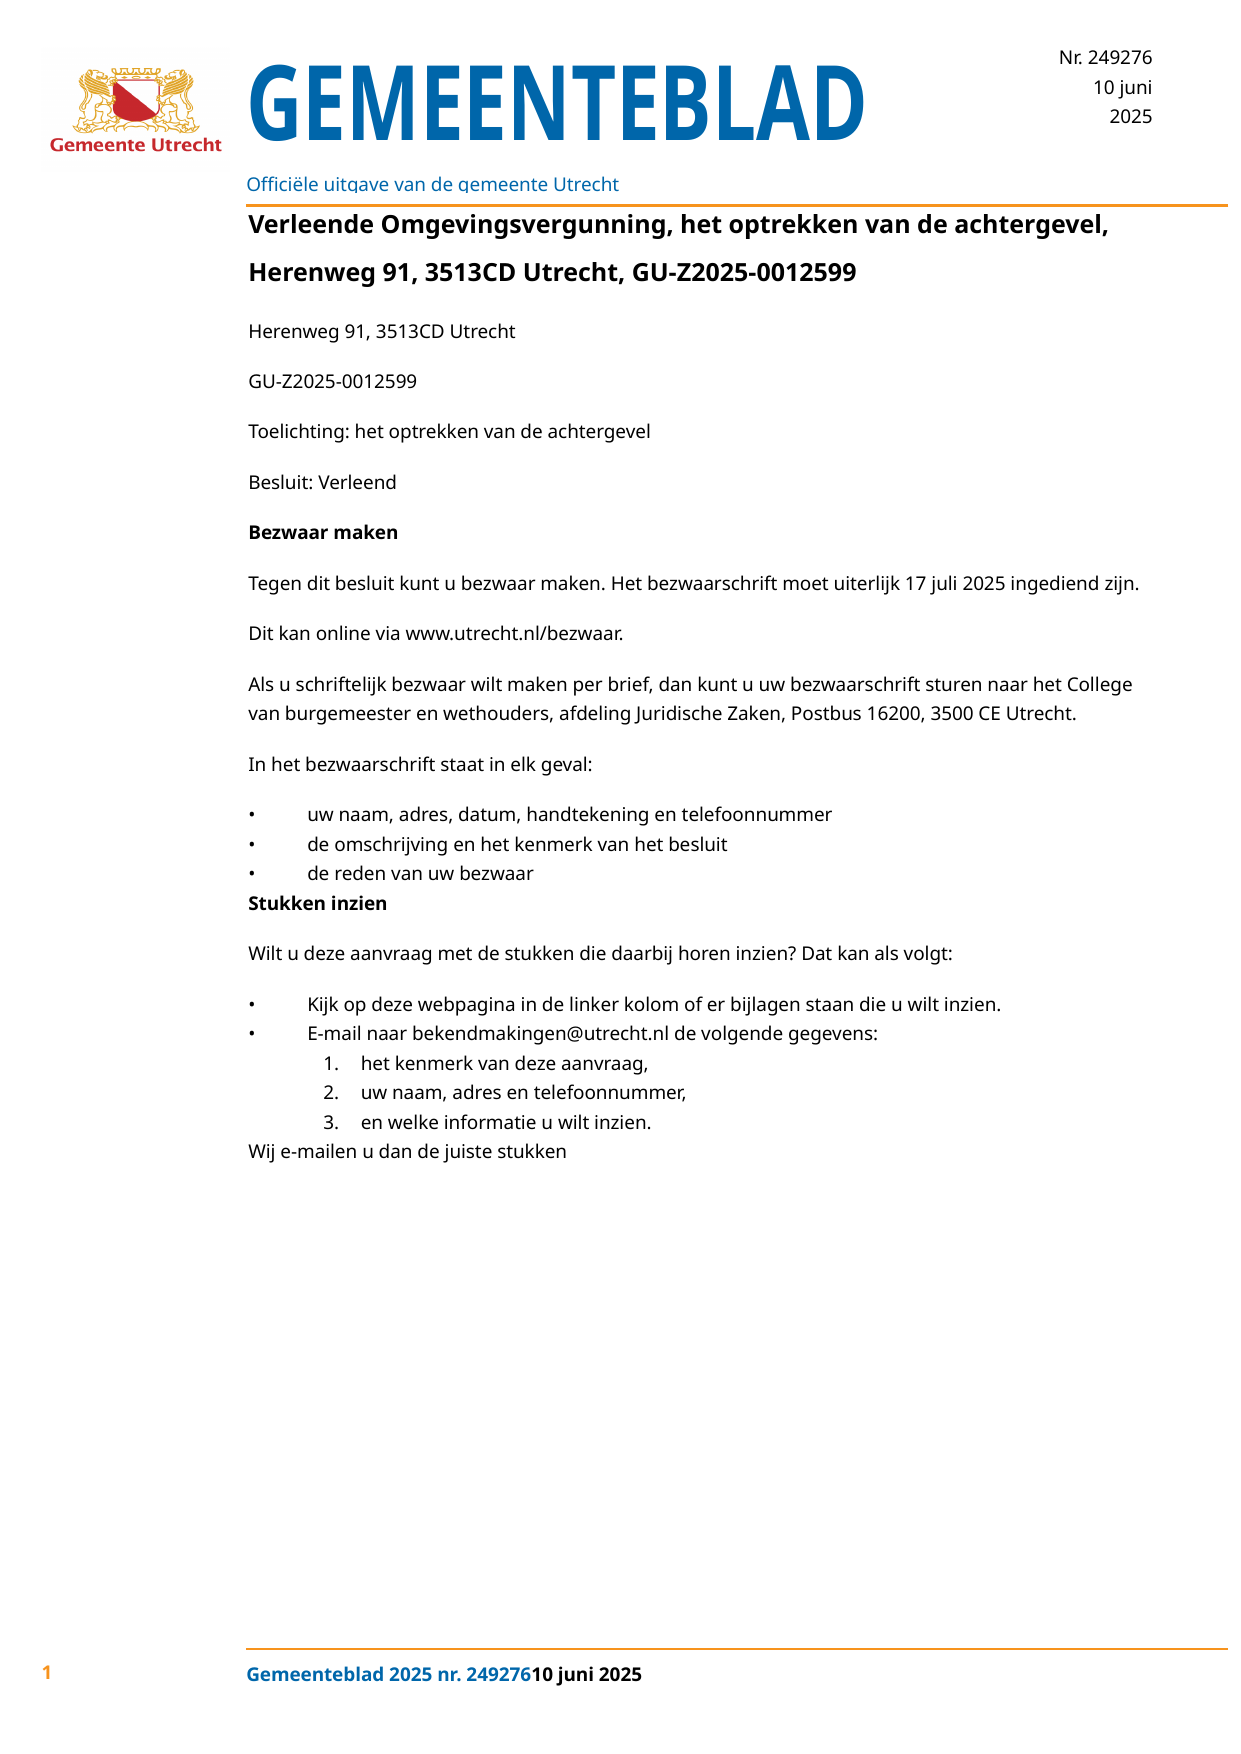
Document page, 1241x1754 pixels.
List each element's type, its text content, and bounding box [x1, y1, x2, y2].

text Wilt u deze aanvraag met de stukken die daarbij horen inzien? Dat kan als volgt: [248, 940, 1152, 966]
picture [41, 47, 231, 172]
text Stukken inzien [248, 890, 1152, 916]
list de omschrijving en het kenmerk van het besluit [248, 831, 1152, 857]
text Besluit: Verleend [248, 469, 1152, 495]
list de reden van uw bezwaar [248, 860, 1152, 886]
list E-mail naar bekendmakingen@utrecht.nl de volgende gegevens: [248, 1020, 1152, 1046]
text GU-Z2025-0012599 [248, 368, 1152, 394]
text In het bezwaarschrift staat in elk geval: [248, 751, 1152, 777]
text Wij e-mailen u dan de juiste stukken [248, 1139, 1152, 1164]
list en welke informatie u wilt inzien. [323, 1109, 1152, 1135]
text Verleende Omgevingsvergunning, het optrekken van de achtergevel, Herenweg 91, 3513CD Utrecht, GU-Z2025-0012599 [248, 207, 1152, 288]
list Kijk op deze webpagina in de linker kolom of er bijlagen staan die u wilt inzien. [248, 991, 1152, 1017]
list het kenmerk van deze aanvraag, [323, 1050, 1152, 1076]
text Bezwaar maken [248, 519, 1152, 545]
text Tegen dit besluit kunt u bezwaar maken. Het bezwaarschrift moet uiterlijk 17 juli 2025 ingediend zijn. [248, 570, 1152, 596]
text Herenweg 91, 3513CD Utrecht [248, 318, 1152, 344]
text Als u schriftelijk bezwaar wilt maken per brief, dan kunt u uw bezwaarschrift sturen naar het College van burgemeester en wethouders, afdeling Juridische Zaken, Postbus 16200, 3500 CE Utrecht. [248, 671, 1152, 726]
text Dit kan online via www.utrecht.nl/bezwaar. [248, 620, 1152, 646]
list uw naam, adres, datum, handtekening en telefoonnummer [248, 801, 1152, 827]
text Toelichting: het optrekken van de achtergevel [248, 419, 1152, 444]
list uw naam, adres en telefoonnummer, [323, 1079, 1152, 1105]
